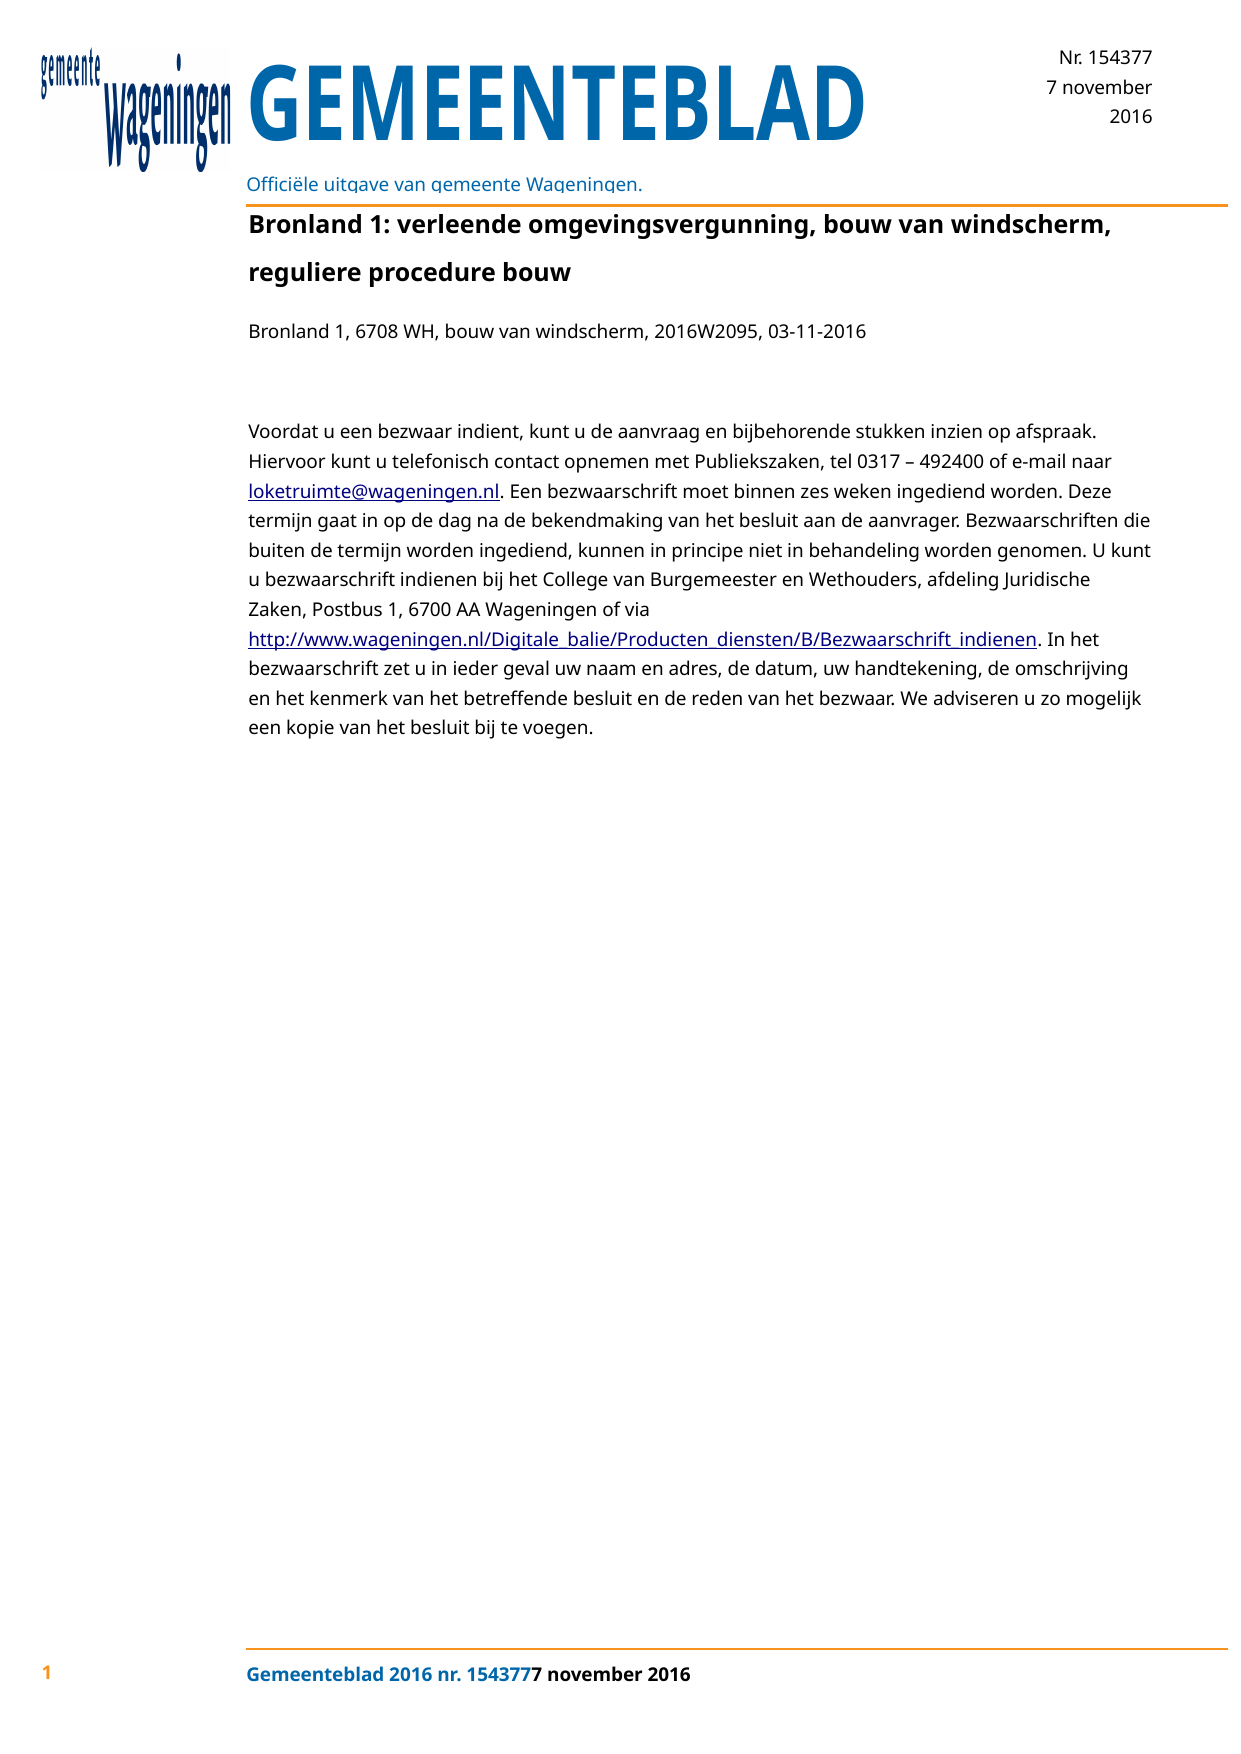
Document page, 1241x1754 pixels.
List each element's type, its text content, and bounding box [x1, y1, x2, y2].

text Voordat u een bezwaar indient, kunt u de aanvraag en bijbehorende stukken inzien op afspraak. Hiervoor kunt u telefonisch contact opnemen met Publiekszaken, tel 0317 – 492400 of e-mail naar loketruimte@wageningen.nl. Een bezwaarschrift moet binnen zes weken ingediend worden. Deze termijn gaat in op de dag na de bekendmaking van het besluit aan de aanvrager. Bezwaarschriften die buiten de termijn worden ingediend, kunnen in principe niet in behandeling worden genomen. U kunt u bezwaarschrift indienen bij het College van Burgemeester en Wethouders, afdeling Juridische Zaken, Postbus 1, 6700 AA Wageningen of via http://www.wageningen.nl/Digitale_balie/Producten_diensten/B/Bezwaarschrift_indienen. In het bezwaarschrift zet u in ieder geval uw naam en adres, de datum, uw handtekening, de omschrijving en het kenmerk van het betreffende besluit en de reden van het bezwaar. We adviseren u zo mogelijk een kopie van het besluit bij te voegen. [248, 419, 1152, 740]
text Bronland 1, 6708 WH, bouw van windscherm, 2016W2095, 03-11-2016 [248, 318, 1152, 344]
text Bronland 1: verleende omgevingsvergunning, bouw van windscherm, reguliere procedure bouw [248, 207, 1152, 288]
picture [41, 47, 231, 172]
